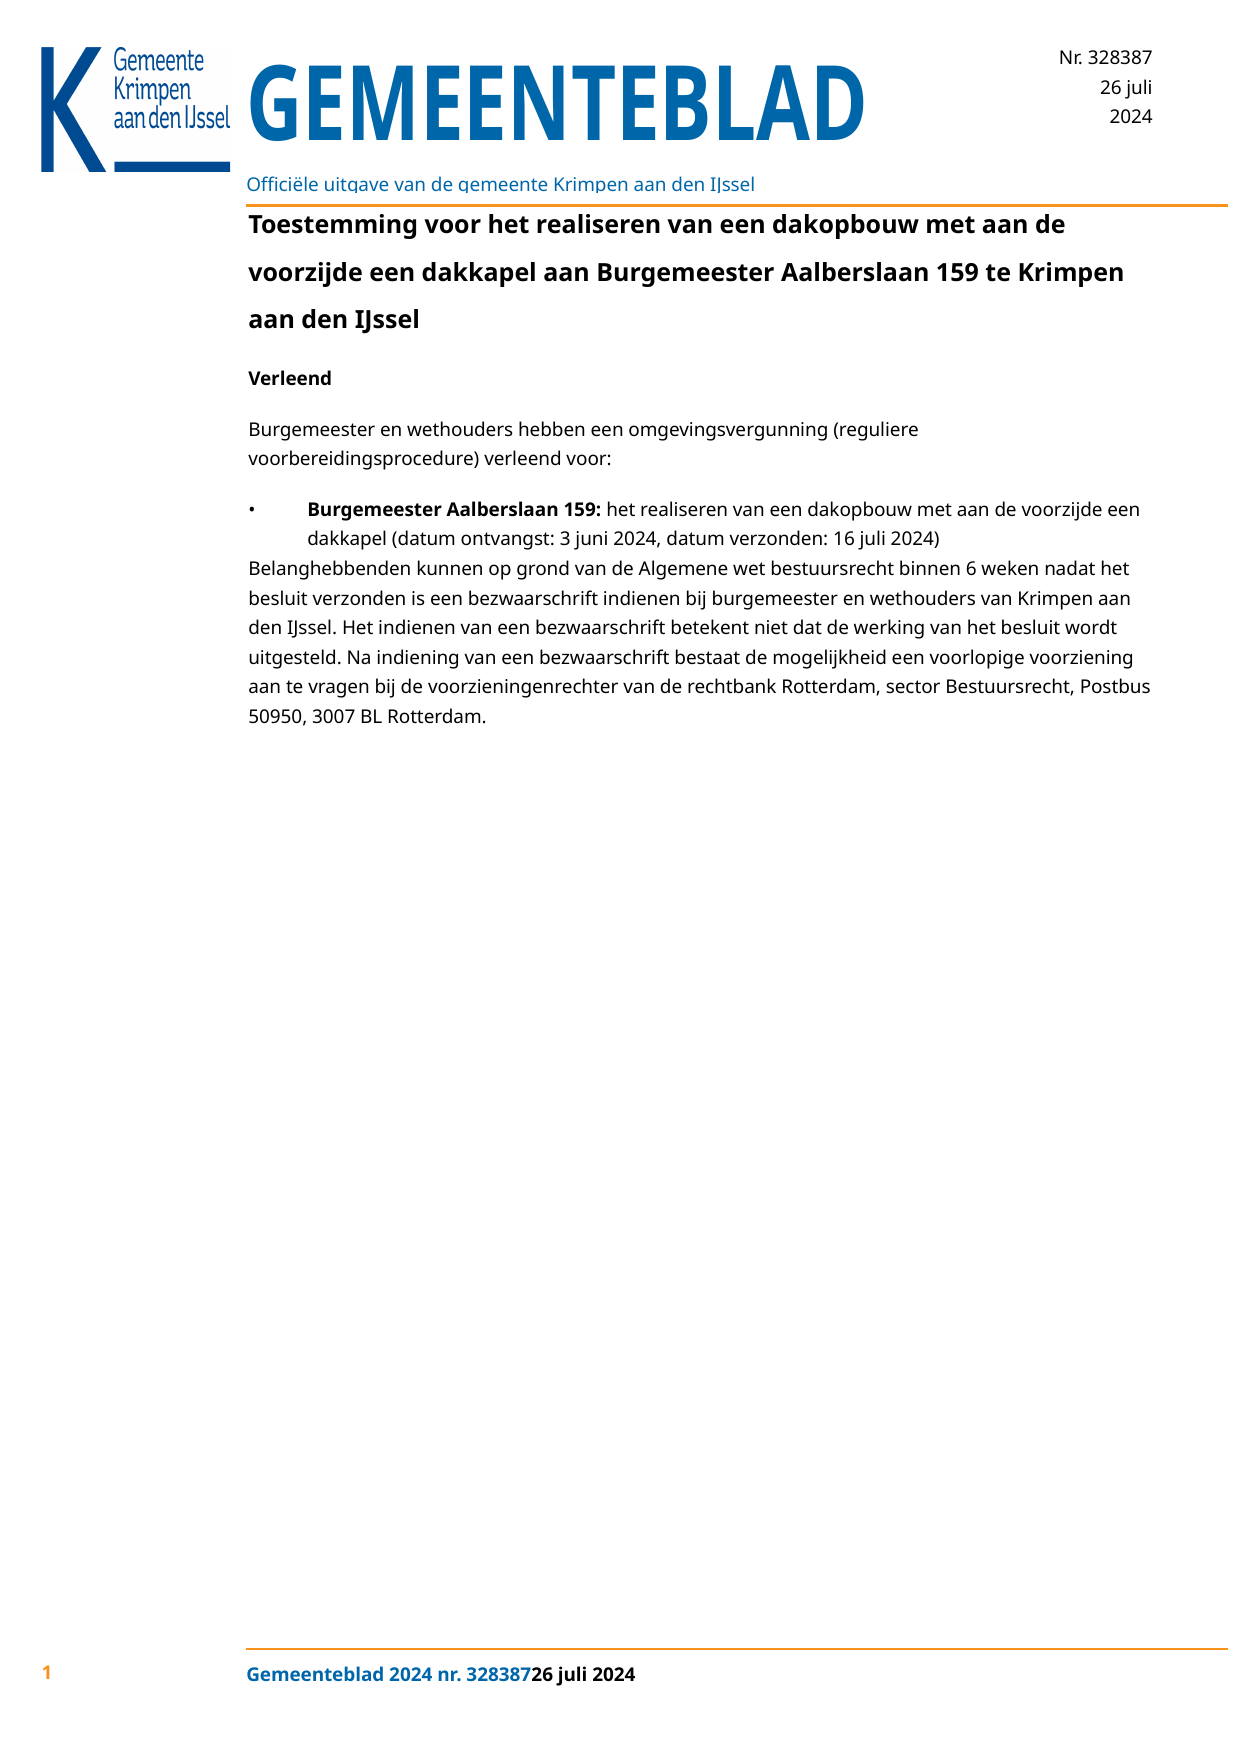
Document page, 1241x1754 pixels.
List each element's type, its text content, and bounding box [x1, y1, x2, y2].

text Verleend [248, 366, 1152, 391]
text Toestemming voor het realiseren van een dakopbouw met aan de voorzijde een dakkapel aan Burgemeester Aalberslaan 159 te Krimpen aan den IJssel [248, 207, 1152, 336]
list Burgemeester Aalberslaan 159: het realiseren van een dakopbouw met aan de voorzijde een dakkapel (datum ontvangst: 3 juni 2024, datum verzonden: 16 juli 2024) [248, 496, 1152, 551]
text Burgemeester en wethouders hebben een omgevingsvergunning (reguliere voorbereidingsprocedure) verleend voor: [248, 416, 1152, 471]
text Belanghebbenden kunnen op grond van de Algemene wet bestuursrecht binnen 6 weken nadat het besluit verzonden is een bezwaarschrift indienen bij burgemeester en wethouders van Krimpen aan den IJssel. Het indienen van een bezwaarschrift betekent niet dat de werking van het besluit wordt uitgesteld. Na indiening van een bezwaarschrift bestaat de mogelijkheid een voorlopige voorziening aan te vragen bij de voorzieningenrechter van de rechtbank Rotterdam, sector Bestuursrecht, Postbus 50950, 3007 BL Rotterdam. [248, 555, 1152, 729]
picture [41, 47, 231, 172]
